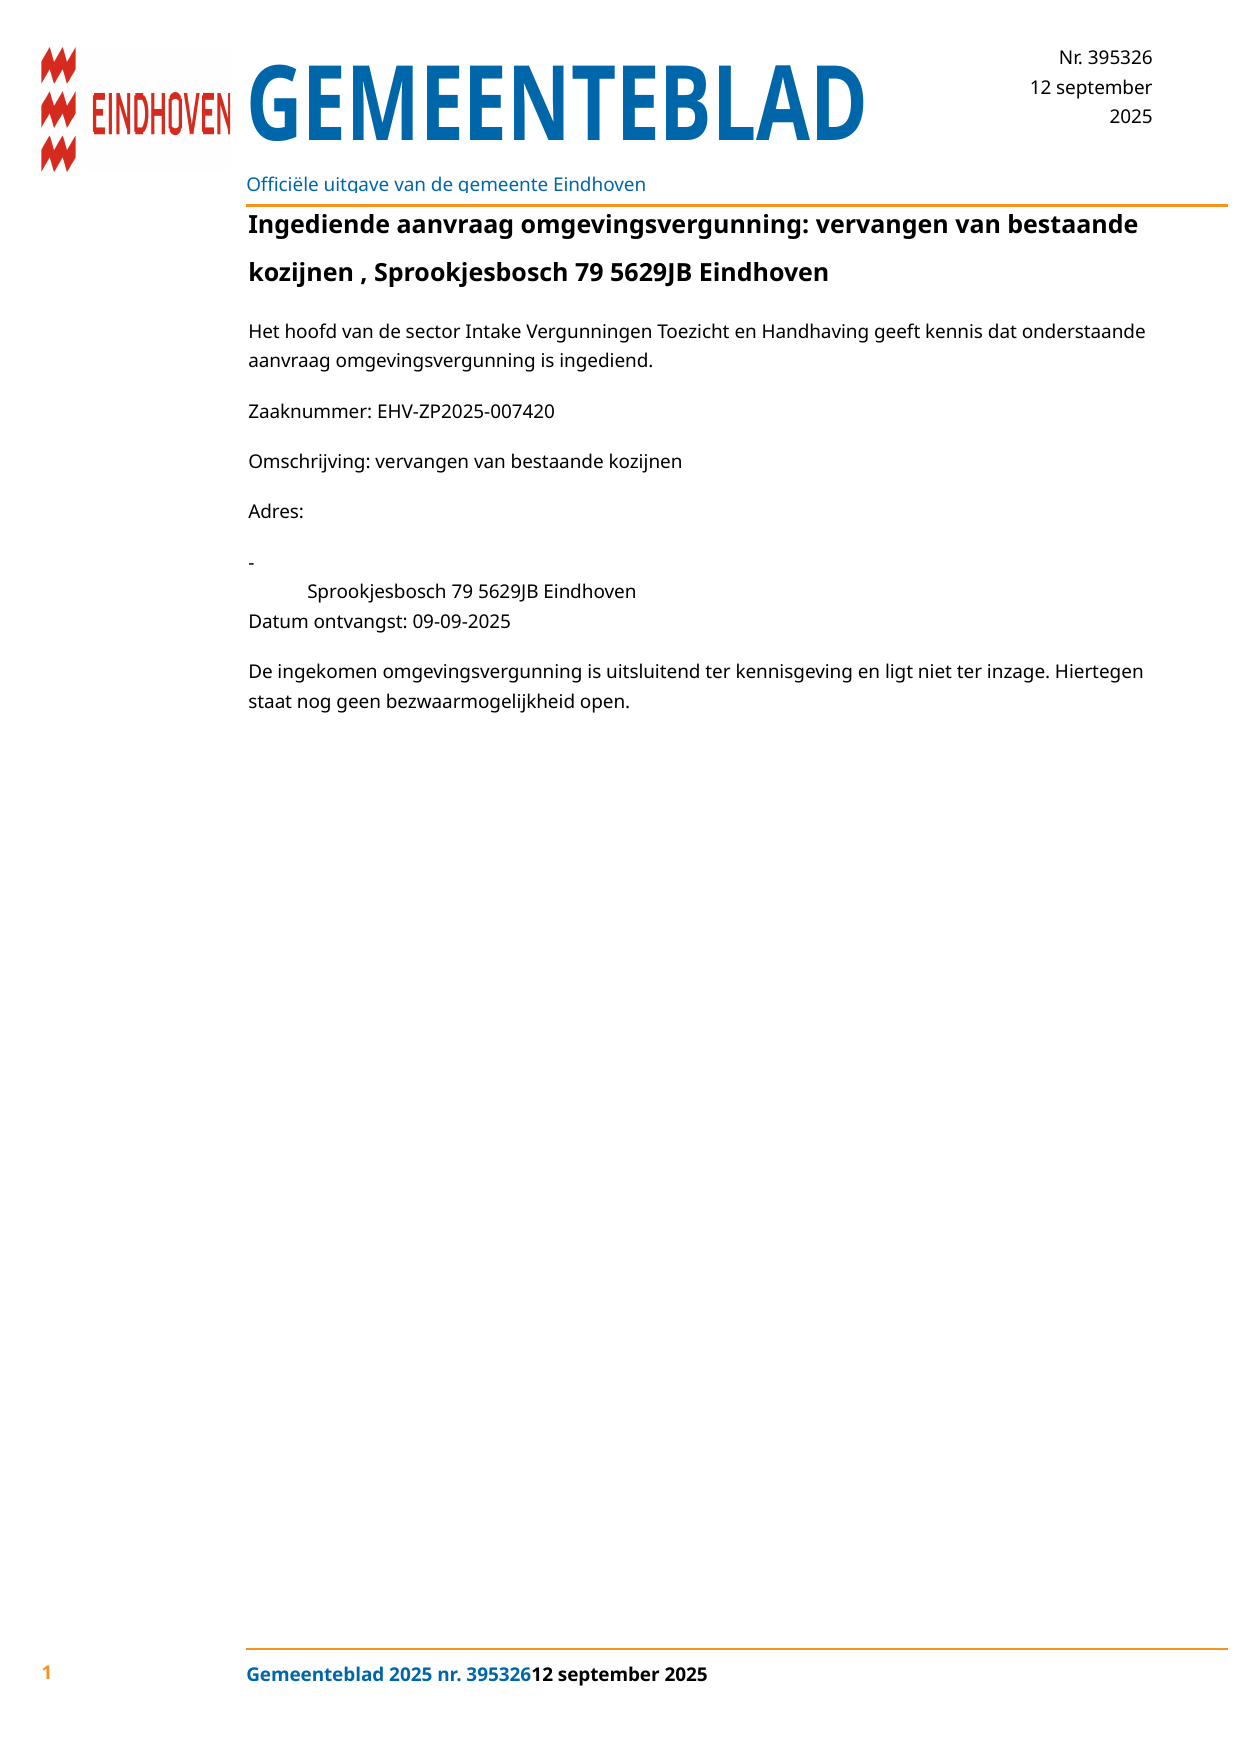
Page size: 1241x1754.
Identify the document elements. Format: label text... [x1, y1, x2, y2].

picture [41, 47, 231, 172]
text Ingediende aanvraag omgevingsvergunning: vervangen van bestaande kozijnen , Sprookjesbosch 79 5629JB Eindhoven [248, 207, 1152, 288]
list Sprookjesbosch 79 5629JB Eindhoven [248, 579, 1152, 604]
text Het hoofd van de sector Intake Vergunningen Toezicht en Handhaving geeft kennis dat onderstaande aanvraag omgevingsvergunning is ingediend. [248, 318, 1152, 373]
text Adres: [248, 499, 1152, 524]
text Zaaknummer: EHV-ZP2025-007420 [248, 398, 1152, 424]
text De ingekomen omgevingsvergunning is uitsluitend ter kennisgeving en ligt niet ter inzage. Hiertegen staat nog geen bezwaarmogelijkheid open. [248, 659, 1152, 714]
text Datum ontvangst: 09-09-2025 [248, 608, 1152, 634]
text Omschrijving: vervangen van bestaande kozijnen [248, 448, 1152, 474]
